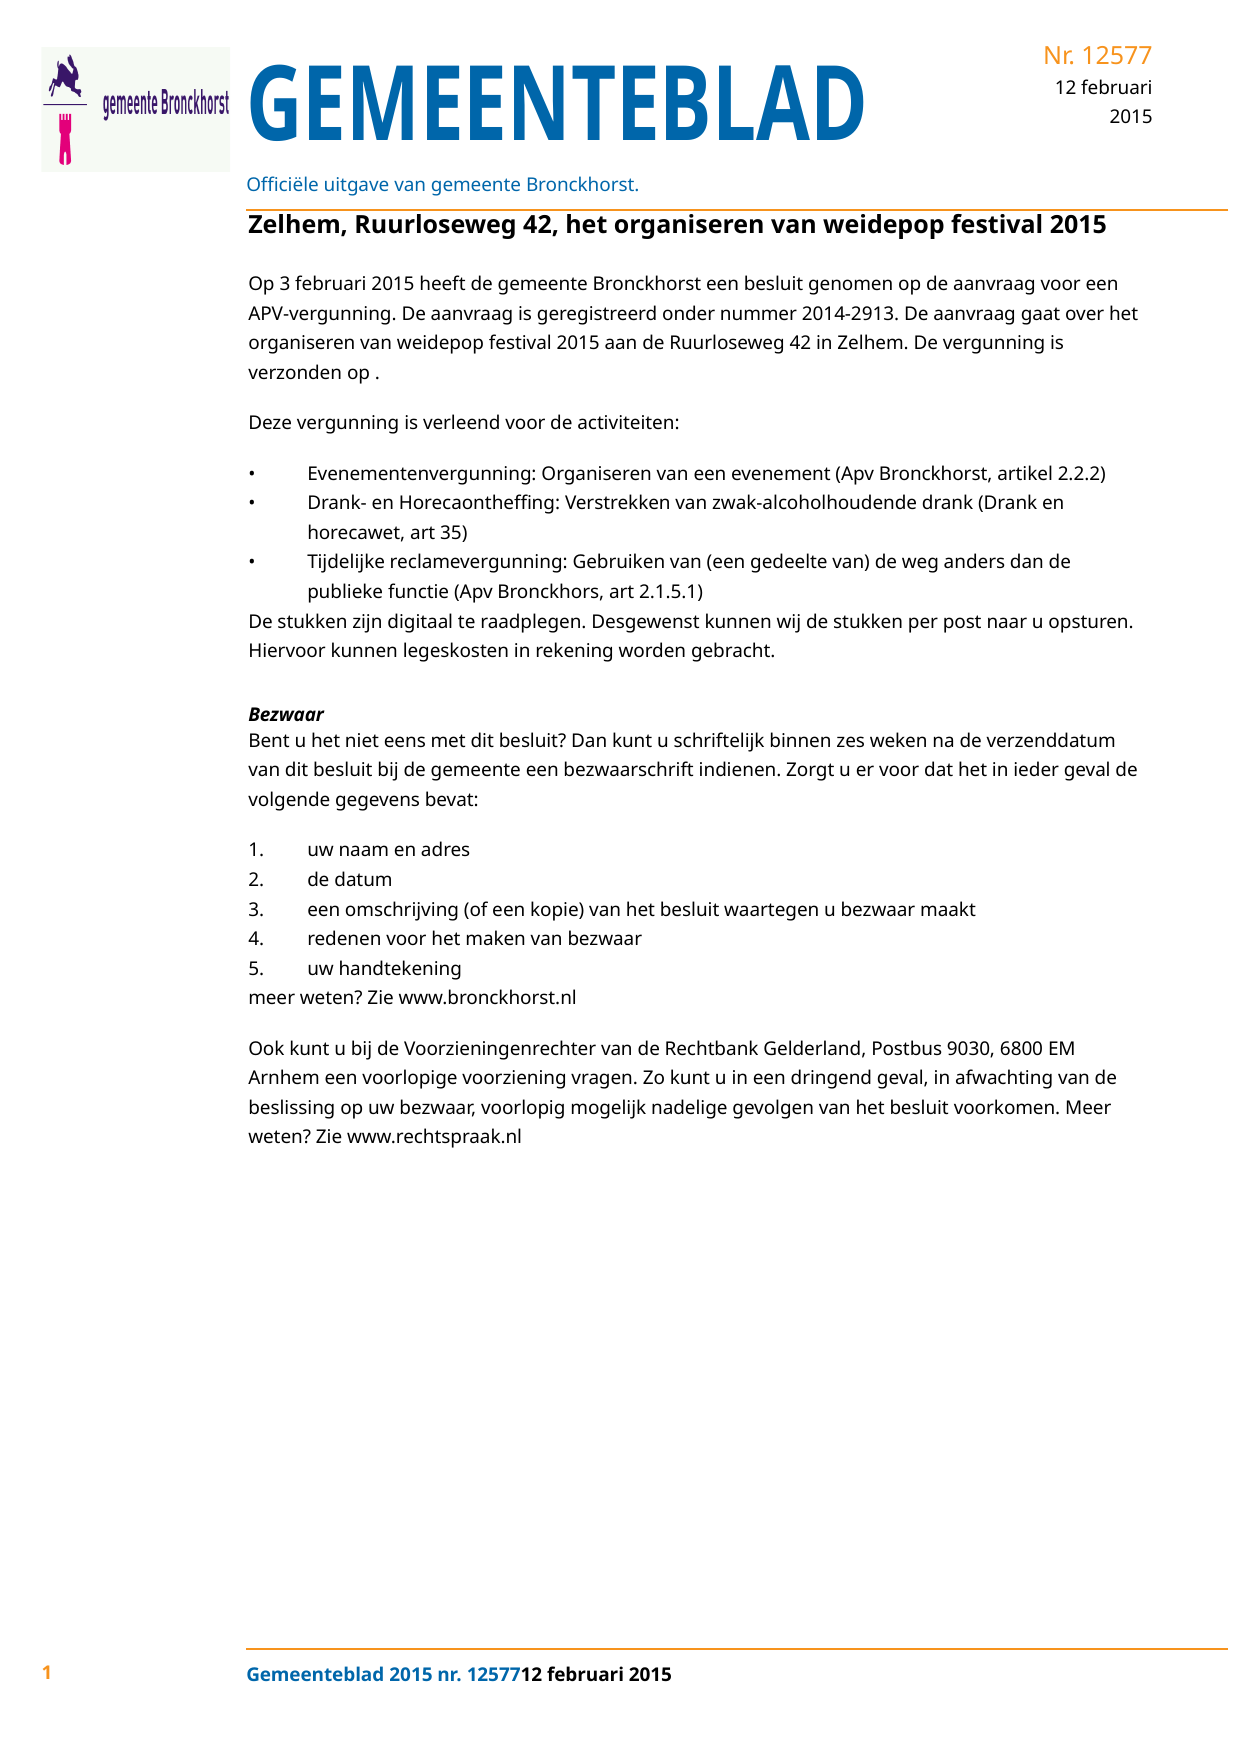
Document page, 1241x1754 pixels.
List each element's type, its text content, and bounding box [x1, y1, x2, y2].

list redenen voor het maken van bezwaar [248, 925, 1152, 951]
text meer weten? Zie www.bronckhorst.nl [248, 984, 1152, 1010]
list uw naam en adres [248, 837, 1152, 862]
text Zelhem, Ruurloseweg 42, het organiseren van weidepop festival 2015 [248, 211, 1152, 241]
list Tijdelijke reclamevergunning: Gebruiken van (een gedeelte van) de weg anders dan de publieke functie (Apv Bronckhors, art 2.1.5.1) [248, 549, 1152, 604]
text Bezwaar [248, 701, 1152, 727]
text Deze vergunning is verleend voor de activiteiten: [248, 409, 1152, 435]
text Ook kunt u bij de Voorzieningenrechter van de Rechtbank Gelderland, Postbus 9030, 6800 EM Arnhem een voorlopige voorziening vragen. Zo kunt u in een dringend geval, in afwachting van de beslissing op uw bezwaar, voorlopig mogelijk nadelige gevolgen van het besluit voorkomen. Meer weten? Zie www.rechtspraak.nl [248, 1035, 1152, 1149]
list uw handtekening [248, 955, 1152, 981]
list Drank- en Horecaontheffing: Verstrekken van zwak-alcoholhoudende drank (Drank en horecawet, art 35) [248, 489, 1152, 545]
list de datum [248, 866, 1152, 892]
text Op 3 februari 2015 heeft de gemeente Bronckhorst een besluit genomen op de aanvraag voor een APV-vergunning. De aanvraag is geregistreerd onder nummer 2014-2913. De aanvraag gaat over het organiseren van weidepop festival 2015 aan de Ruurloseweg 42 in Zelhem. De vergunning is verzonden op . [248, 270, 1152, 385]
list Evenementenvergunning: Organiseren van een evenement (Apv Bronckhorst, artikel 2.2.2) [248, 460, 1152, 486]
list een omschrijving (of een kopie) van het besluit waartegen u bezwaar maakt [248, 896, 1152, 922]
picture [41, 47, 231, 172]
text De stukken zijn digitaal te raadplegen. Desgewenst kunnen wij de stukken per post naar u opsturen. Hiervoor kunnen legeskosten in rekening worden gebracht. [248, 608, 1152, 663]
text Bent u het niet eens met dit besluit? Dan kunt u schriftelijk binnen zes weken na de verzenddatum van dit besluit bij de gemeente een bezwaarschrift indienen. Zorgt u er voor dat het in ieder geval de volgende gegevens bevat: [248, 727, 1152, 812]
